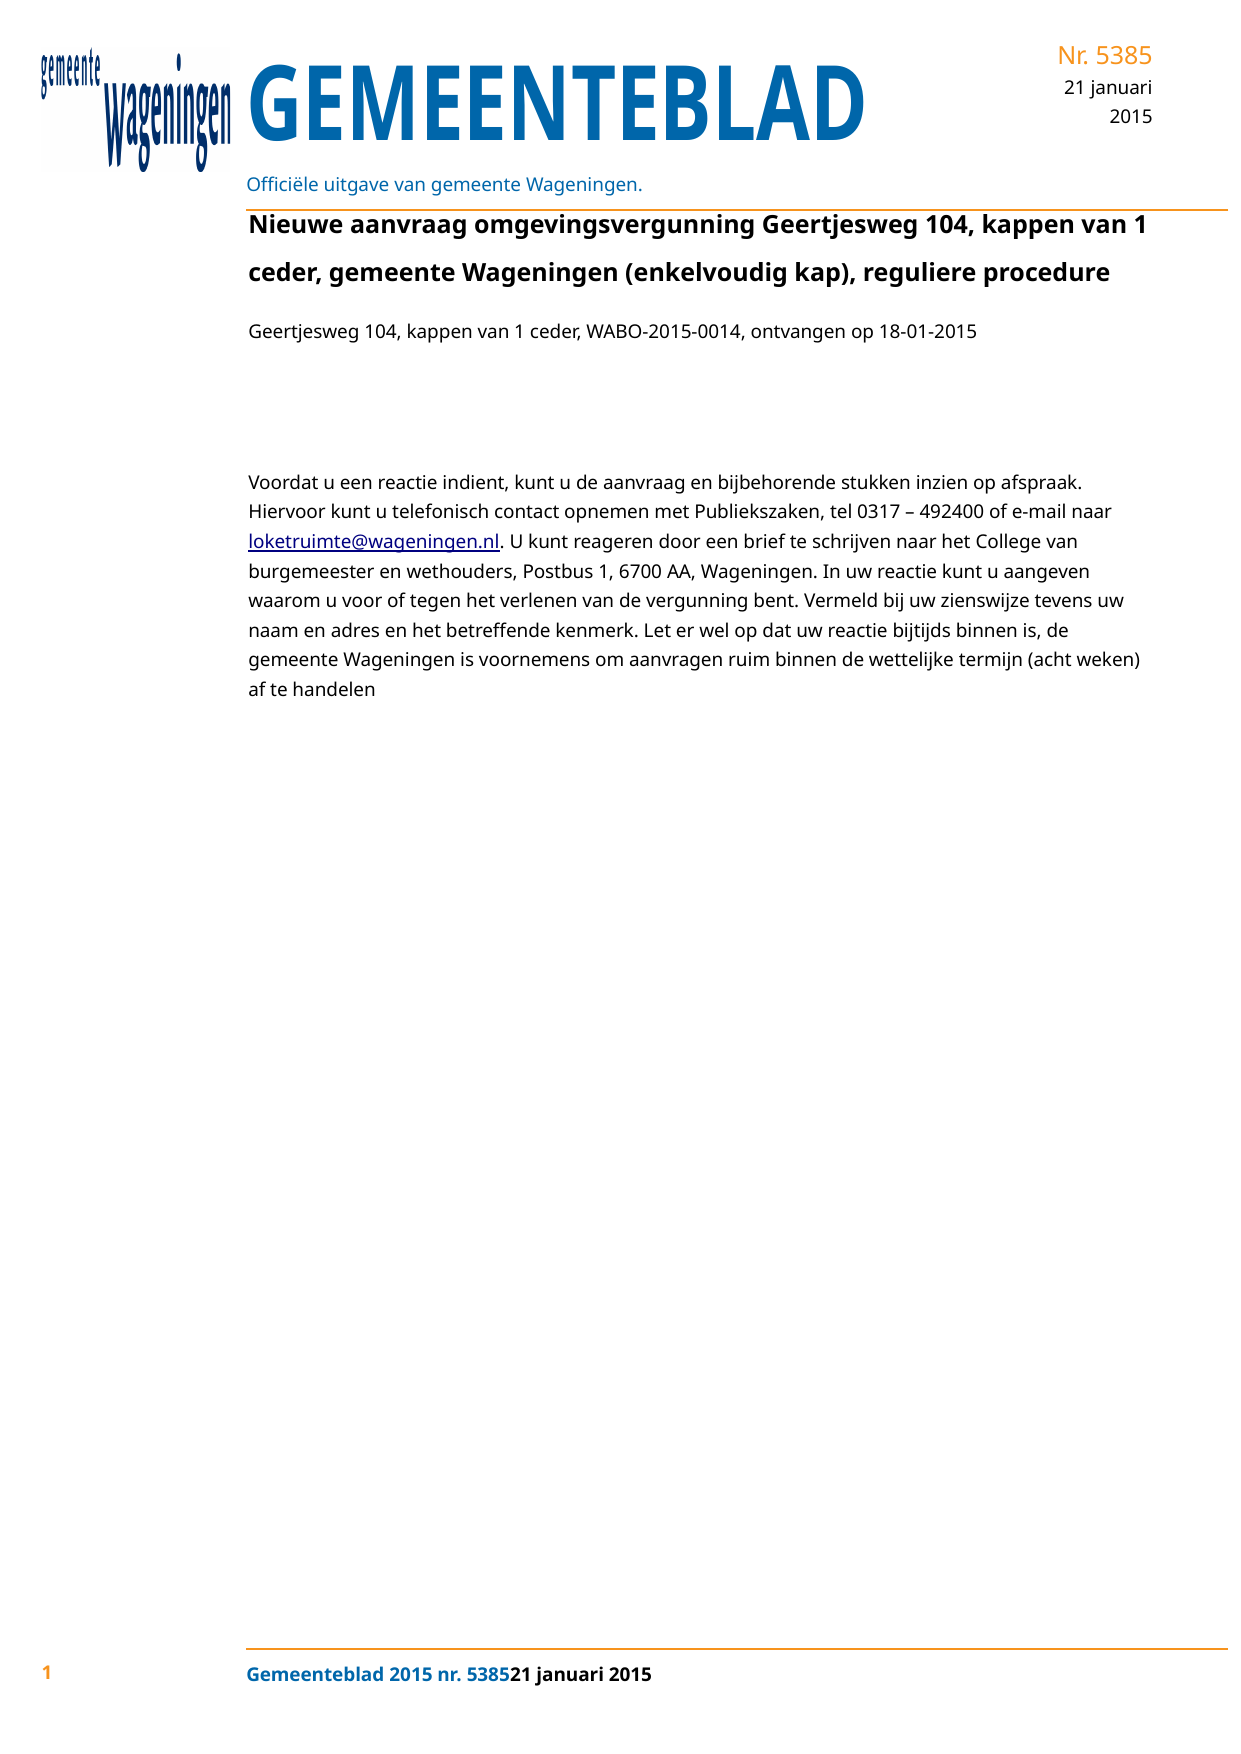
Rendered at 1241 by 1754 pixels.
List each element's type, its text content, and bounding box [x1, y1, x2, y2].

text Nieuwe aanvraag omgevingsvergunning Geertjesweg 104, kappen van 1 ceder, gemeente Wageningen (enkelvoudig kap), reguliere procedure [248, 211, 1152, 288]
text Voordat u een reactie indient, kunt u de aanvraag en bijbehorende stukken inzien op afspraak. Hiervoor kunt u telefonisch contact opnemen met Publiekszaken, tel 0317 – 492400 of e-mail naar loketruimte@wageningen.nl. U kunt reageren door een brief te schrijven naar het College van burgemeester en wethouders, Postbus 1, 6700 AA, Wageningen. In uw reactie kunt u aangeven waarom u voor of tegen het verlenen van de vergunning bent. Vermeld bij uw zienswijze tevens uw naam en adres en het betreffende kenmerk. Let er wel op dat uw reactie bijtijds binnen is, de gemeente Wageningen is voornemens om aanvragen ruim binnen de wettelijke termijn (acht weken) af te handelen [248, 469, 1152, 702]
picture [41, 47, 231, 172]
text Geertjesweg 104, kappen van 1 ceder, WABO-2015-0014, ontvangen op 18-01-2015 [248, 318, 1152, 344]
